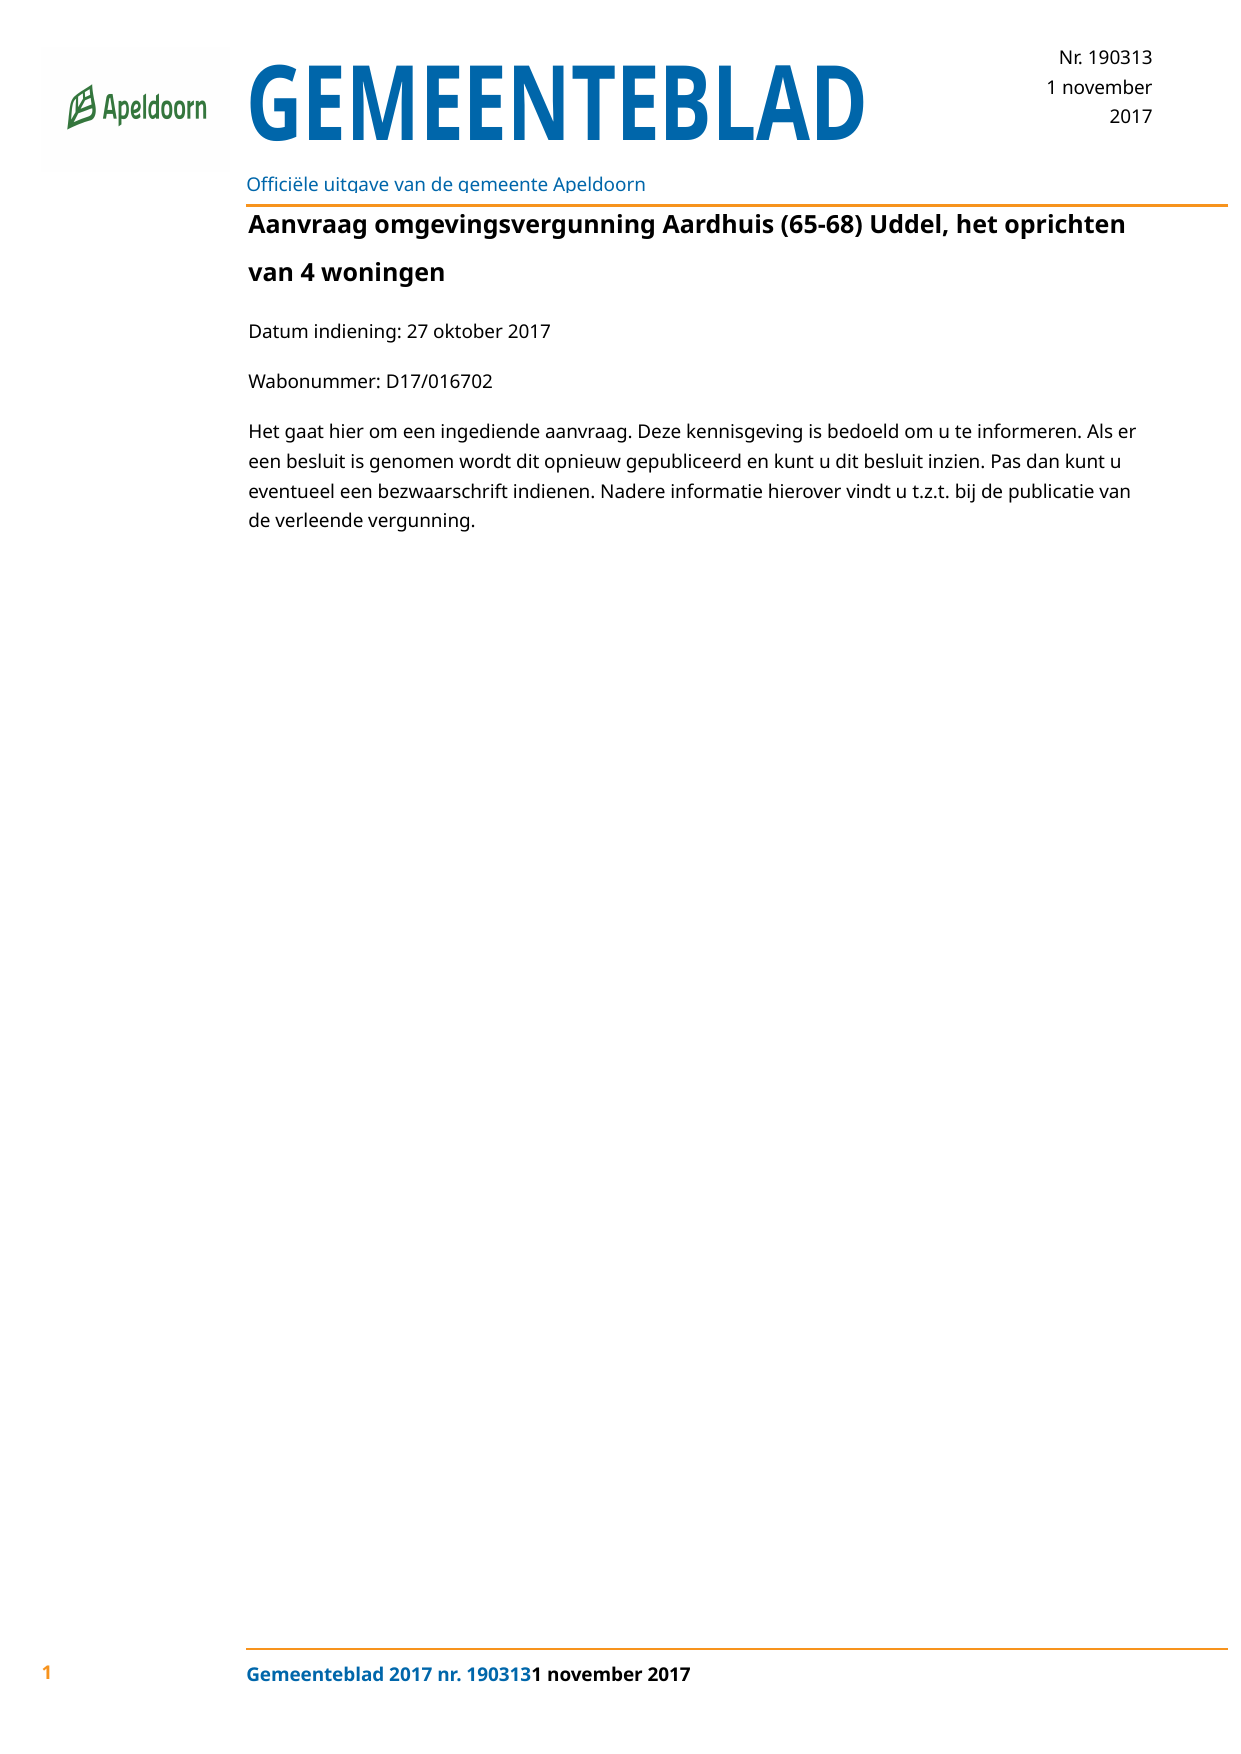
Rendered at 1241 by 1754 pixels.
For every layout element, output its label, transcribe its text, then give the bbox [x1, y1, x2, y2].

picture [41, 47, 231, 172]
text Wabonummer: D17/016702 [248, 368, 1152, 394]
text Datum indiening: 27 oktober 2017 [248, 318, 1152, 344]
text Aanvraag omgevingsvergunning Aardhuis (65-68) Uddel, het oprichten van 4 woningen [248, 207, 1152, 288]
text Het gaat hier om een ingediende aanvraag. Deze kennisgeving is bedoeld om u te informeren. Als er een besluit is genomen wordt dit opnieuw gepubliceerd en kunt u dit besluit inzien. Pas dan kunt u eventueel een bezwaarschrift indienen. Nadere informatie hierover vindt u t.z.t. bij de publicatie van de verleende vergunning. [248, 419, 1152, 533]
